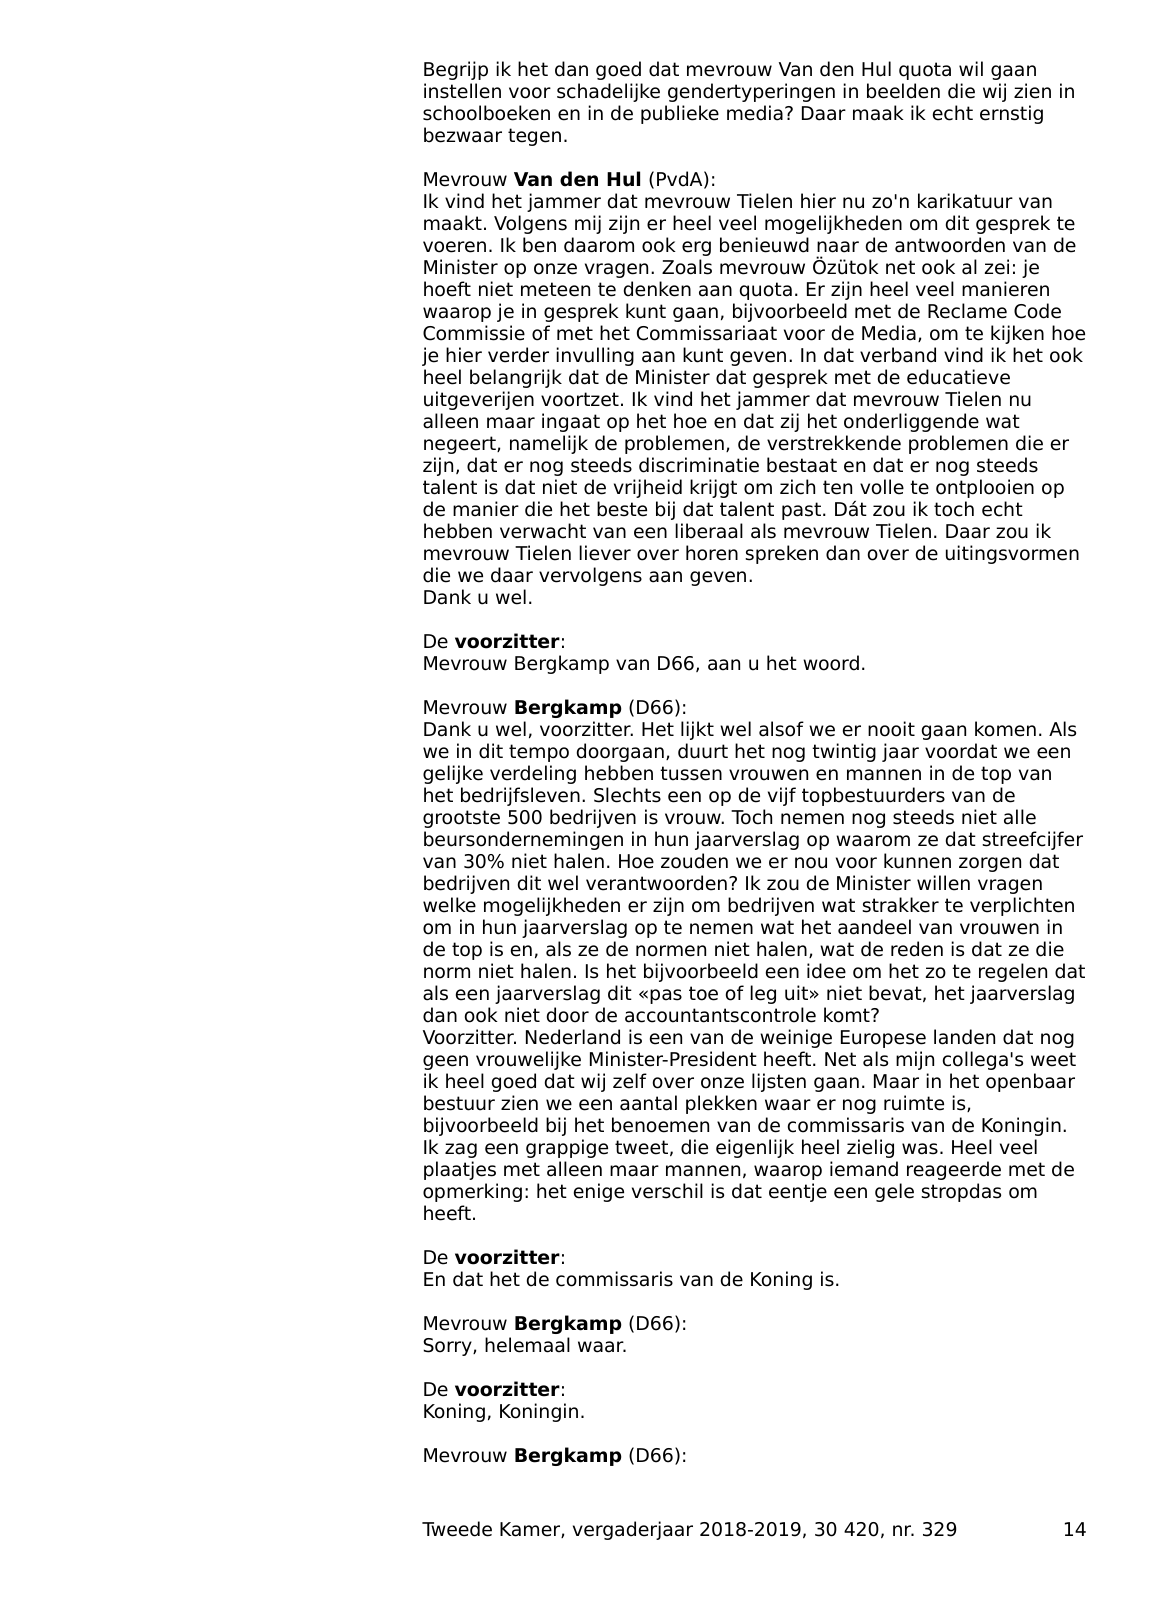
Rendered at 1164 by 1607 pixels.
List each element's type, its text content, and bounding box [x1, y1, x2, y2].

text En dat het de commissaris van de Koning is. [422, 1269, 1087, 1291]
text Sorry, helemaal waar. [422, 1335, 1087, 1357]
text Dank u wel. [422, 587, 1087, 609]
text De voorzitter: [422, 1379, 1087, 1401]
text Mevrouw Bergkamp (D66): [422, 1445, 1087, 1467]
text Ik vind het jammer dat mevrouw Tielen hier nu zo'n karikatuur van maakt. Volgens mij zijn er heel veel mogelijkheden om dit gesprek te voeren. Ik ben daarom ook erg benieuwd naar de antwoorden van de Minister op onze vragen. Zoals mevrouw Özütok net ook al zei: je hoeft niet meteen te denken aan quota. Er zijn heel veel manieren waarop je in gesprek kunt gaan, bijvoorbeeld met de Reclame Code Commissie of met het Commissariaat voor de Media, om te kijken hoe je hier verder invulling aan kunt geven. In dat verband vind ik het ook heel belangrijk dat de Minister dat gesprek met de educatieve uitgeverijen voortzet. Ik vind het jammer dat mevrouw Tielen nu alleen maar ingaat op het hoe en dat zij het onderliggende wat negeert, namelijk de problemen, de verstrekkende problemen die er zijn, dat er nog steeds discriminatie bestaat en dat er nog steeds talent is dat niet de vrijheid krijgt om zich ten volle te ontplooien op de manier die het beste bij dat talent past. Dát zou ik toch echt hebben verwacht van een liberaal als mevrouw Tielen. Daar zou ik mevrouw Tielen liever over horen spreken dan over de uitingsvormen die we daar vervolgens aan geven. [422, 191, 1087, 587]
text Mevrouw Bergkamp (D66): [422, 697, 1087, 719]
text Mevrouw Bergkamp (D66): [422, 1313, 1087, 1335]
text De voorzitter: [422, 631, 1087, 653]
text De voorzitter: [422, 1247, 1087, 1269]
text Mevrouw Van den Hul (PvdA): [422, 169, 1087, 191]
text Mevrouw Bergkamp van D66, aan u het woord. [422, 653, 1087, 675]
text Voorzitter. Nederland is een van de weinige Europese landen dat nog geen vrouwelijke Minister-President heeft. Net als mijn collega's weet ik heel goed dat wij zelf over onze lijsten gaan. Maar in het openbaar bestuur zien we een aantal plekken waar er nog ruimte is, bijvoorbeeld bij het benoemen van de commissaris van de Koningin. Ik zag een grappige tweet, die eigenlijk heel zielig was. Heel veel plaatjes met alleen maar mannen, waarop iemand reageerde met de opmerking: het enige verschil is dat eentje een gele stropdas om heeft. [422, 1027, 1087, 1224]
text Begrijp ik het dan goed dat mevrouw Van den Hul quota wil gaan instellen voor schadelijke gendertyperingen in beelden die wij zien in schoolboeken en in de publieke media? Daar maak ik echt ernstig bezwaar tegen. [422, 59, 1087, 147]
text Dank u wel, voorzitter. Het lijkt wel alsof we er nooit gaan komen. Als we in dit tempo doorgaan, duurt het nog twintig jaar voordat we een gelijke verdeling hebben tussen vrouwen en mannen in de top van het bedrijfsleven. Slechts een op de vijf topbestuurders van de grootste 500 bedrijven is vrouw. Toch nemen nog steeds niet alle beursondernemingen in hun jaarverslag op waarom ze dat streefcijfer van 30% niet halen. Hoe zouden we er nou voor kunnen zorgen dat bedrijven dit wel verantwoorden? Ik zou de Minister willen vragen welke mogelijkheden er zijn om bedrijven wat strakker te verplichten om in hun jaarverslag op te nemen wat het aandeel van vrouwen in de top is en, als ze de normen niet halen, wat de reden is dat ze die norm niet halen. Is het bijvoorbeeld een idee om het zo te regelen dat als een jaarverslag dit «pas toe of leg uit» niet bevat, het jaarverslag dan ook niet door de accountantscontrole komt? [422, 719, 1087, 1027]
text Koning, Koningin. [422, 1401, 1087, 1423]
